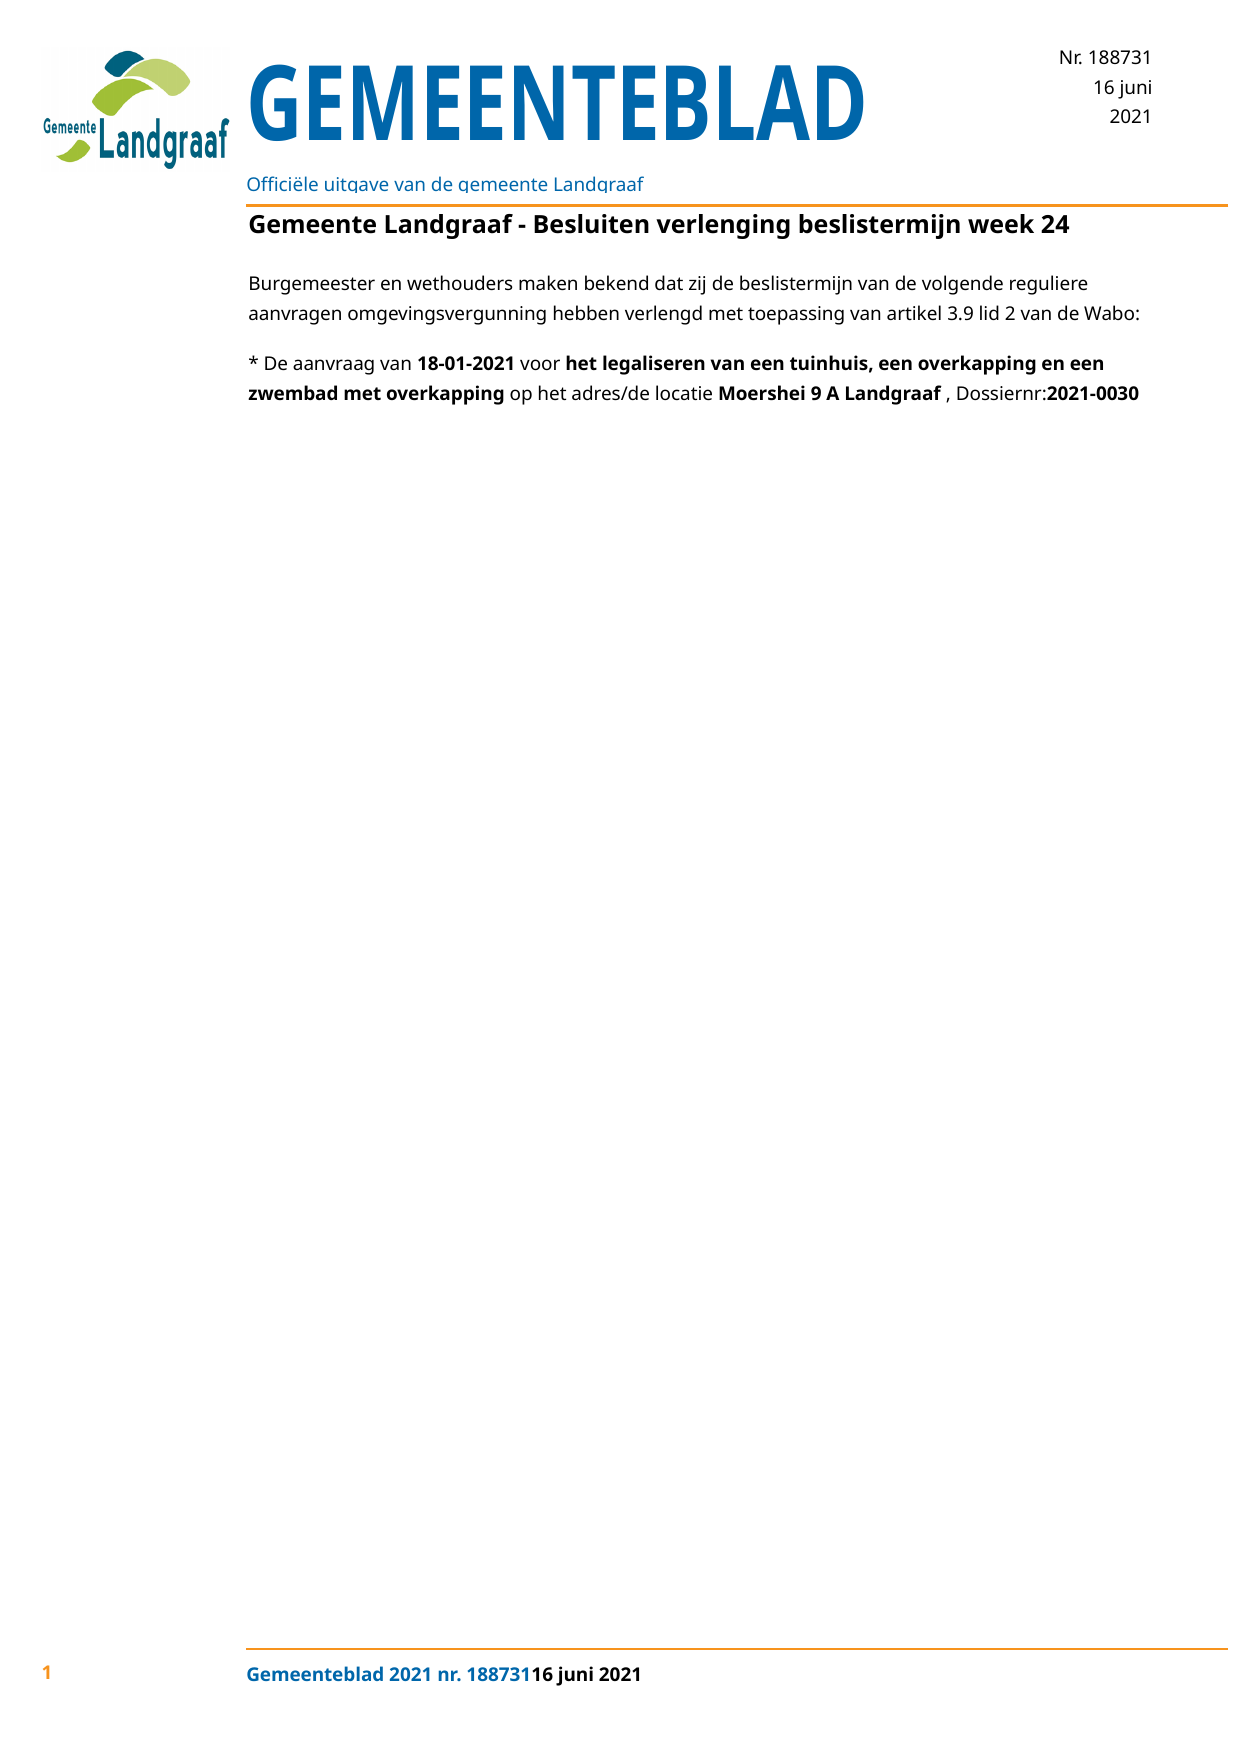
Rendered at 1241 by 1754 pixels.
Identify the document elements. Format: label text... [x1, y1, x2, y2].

text Burgemeester en wethouders maken bekend dat zij de beslistermijn van de volgende reguliere aanvragen omgevingsvergunning hebben verlengd met toepassing van artikel 3.9 lid 2 van de Wabo: [248, 270, 1152, 326]
text * De aanvraag van 18-01-2021 voor het legaliseren van een tuinhuis, een overkapping en een zwembad met overkapping op het adres/de locatie Moershei 9 A Landgraaf , Dossiernr:2021-0030 [248, 350, 1152, 406]
text Gemeente Landgraaf - Besluiten verlenging beslistermijn week 24 [248, 207, 1152, 241]
picture [41, 47, 231, 172]
